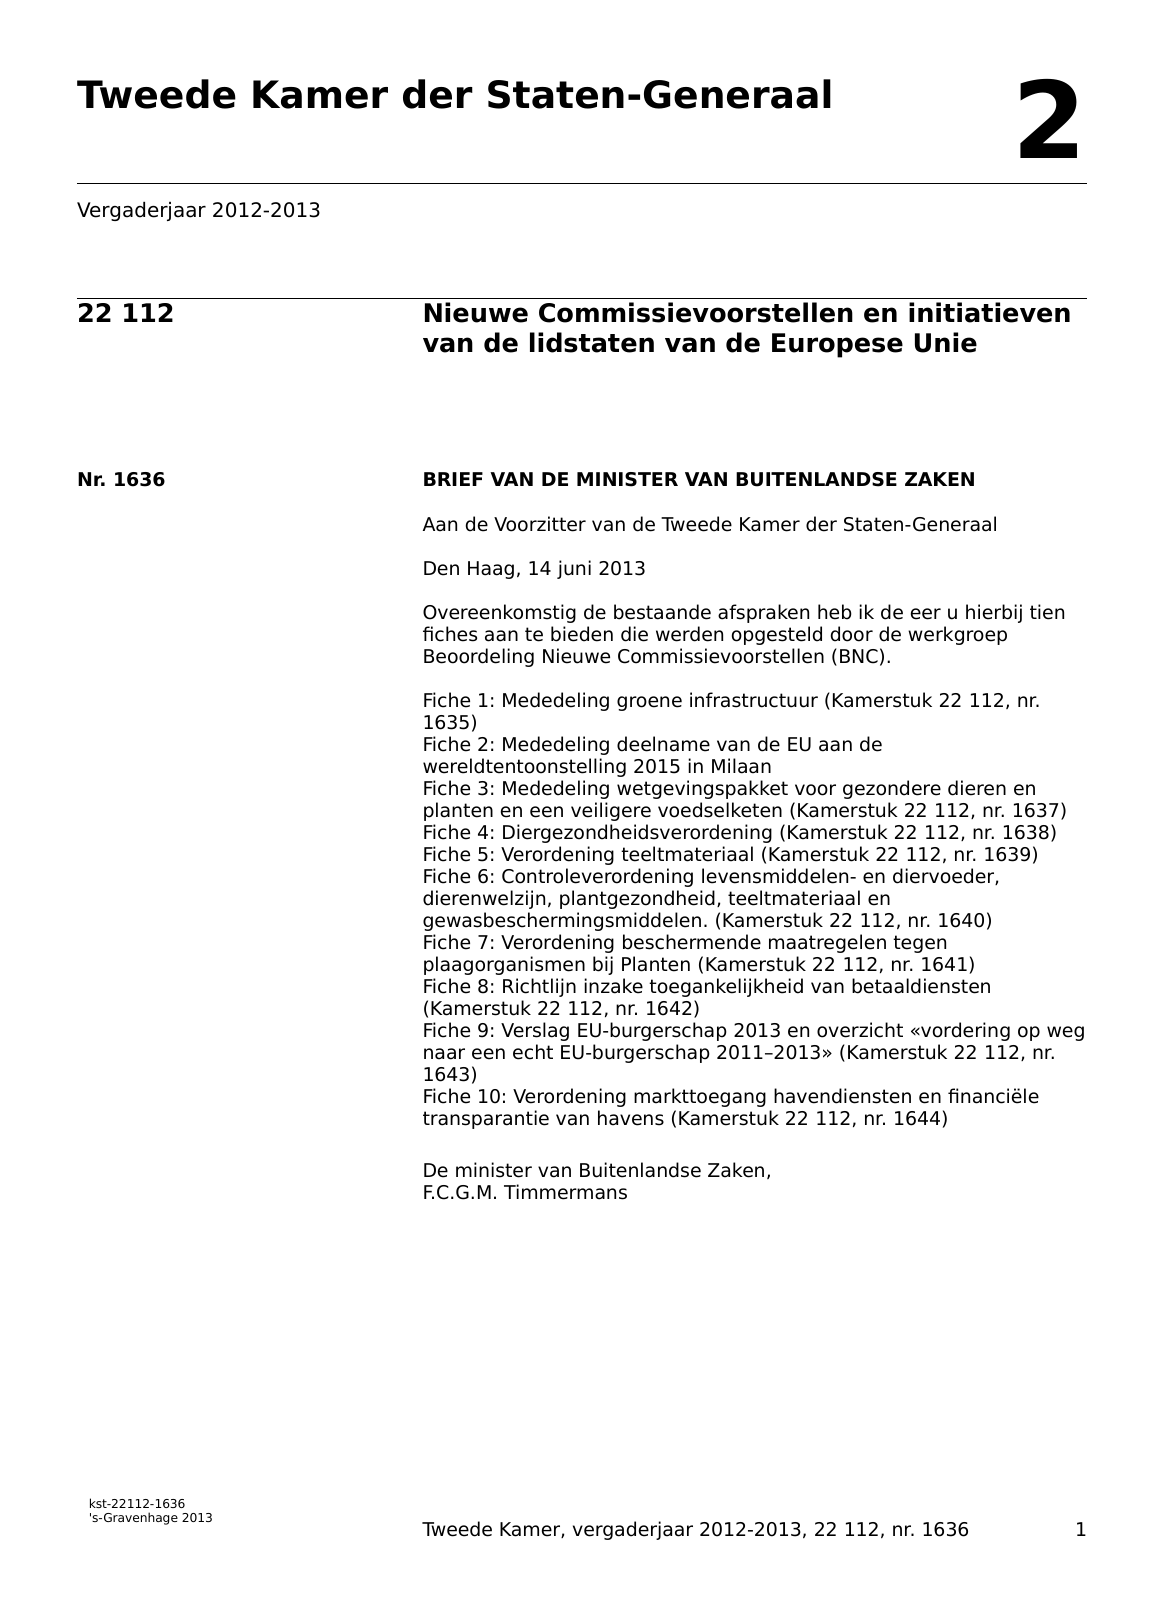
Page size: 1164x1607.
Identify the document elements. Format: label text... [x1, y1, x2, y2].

text Fiche 3: Mededeling wetgevingspakket voor gezondere dieren en planten en een veiligere voedselketen (Kamerstuk 22 112, nr. 1637) [422, 778, 1087, 822]
text Aan de Voorzitter van de Tweede Kamer der Staten-Generaal [422, 513, 1087, 536]
text kst-22112-1636 [88, 1497, 323, 1511]
text Fiche 9: Verslag EU-burgerschap 2013 en overzicht «vordering op weg naar een echt EU-burgerschap 2011–2013» (Kamerstuk 22 112, nr. 1643) [422, 1020, 1087, 1086]
text 's-Gravenhage 2013 [88, 1511, 323, 1525]
text Fiche 2: Mededeling deelname van de EU aan de wereldtentoonstelling 2015 in Milaan [422, 734, 1087, 778]
text Fiche 6: Controleverordening levensmiddelen- en diervoeder, dierenwelzijn, plantgezondheid, teeltmateriaal en gewasbeschermingsmiddelen. (Kamerstuk 22 112, nr. 1640) [422, 866, 1087, 932]
subtitle Nr. 1636 BRIEF VAN DE MINISTER VAN BUITENLANDSE ZAKEN [77, 469, 1087, 491]
text De minister van Buitenlandse Zaken, F.C.G.M. Timmermans [422, 1159, 1087, 1203]
subtitle 22 112 Nieuwe Commissievoorstellen en initiatieven van de lidstaten van de Europese Unie [77, 299, 1087, 358]
table_header Tweede Kamer der Staten-Generaal [77, 59, 886, 183]
table_cell Vergaderjaar 2012-2013 [77, 184, 1087, 298]
text Fiche 8: Richtlijn inzake toegankelijkheid van betaaldiensten (Kamerstuk 22 112, nr. 1642) [422, 976, 1087, 1020]
text Fiche 10: Verordening markttoegang havendiensten en financiële transparantie van havens (Kamerstuk 22 112, nr. 1644) [422, 1086, 1087, 1129]
table_header 2 [886, 59, 1087, 183]
text Den Haag, 14 juni 2013 [422, 558, 1087, 580]
text Overeenkomstig de bestaande afspraken heb ik de eer u hierbij tien fiches aan te bieden die werden opgesteld door de werkgroep Beoordeling Nieuwe Commissievoorstellen (BNC). [422, 602, 1087, 668]
text Fiche 4: Diergezondheidsverordening (Kamerstuk 22 112, nr. 1638) [422, 822, 1087, 844]
text Fiche 1: Mededeling groene infrastructuur (Kamerstuk 22 112, nr. 1635) [422, 690, 1087, 734]
text Fiche 5: Verordening teeltmateriaal (Kamerstuk 22 112, nr. 1639) [422, 844, 1087, 866]
text Fiche 7: Verordening beschermende maatregelen tegen plaagorganismen bij Planten (Kamerstuk 22 112, nr. 1641) [422, 932, 1087, 976]
